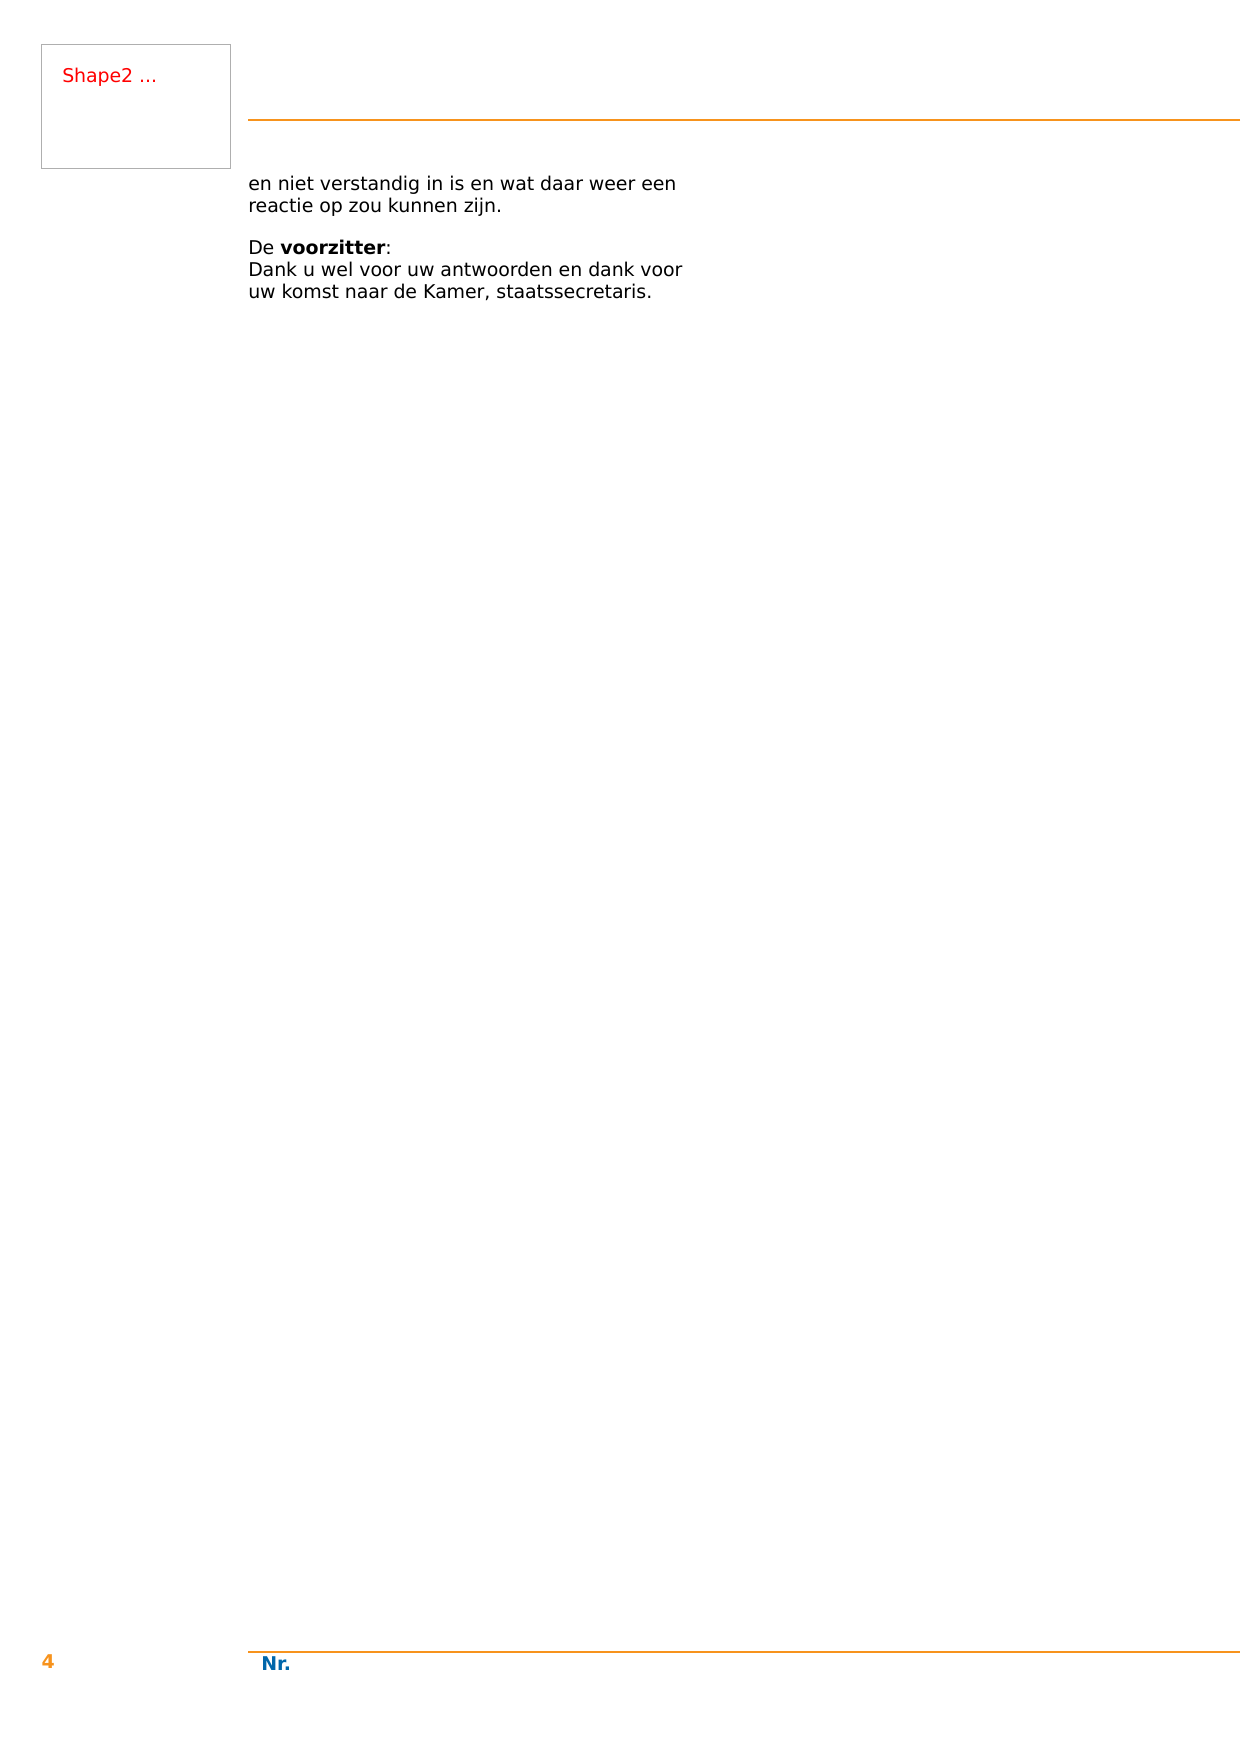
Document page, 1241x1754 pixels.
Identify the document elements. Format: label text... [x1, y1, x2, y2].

text De voorzitter: [248, 237, 691, 259]
text en niet verstandig in is en wat daar weer een reactie op zou kunnen zijn. [248, 173, 691, 217]
text Dank u wel voor uw antwoorden en dank voor uw komst naar de Kamer, staatssecretaris. [248, 259, 691, 303]
